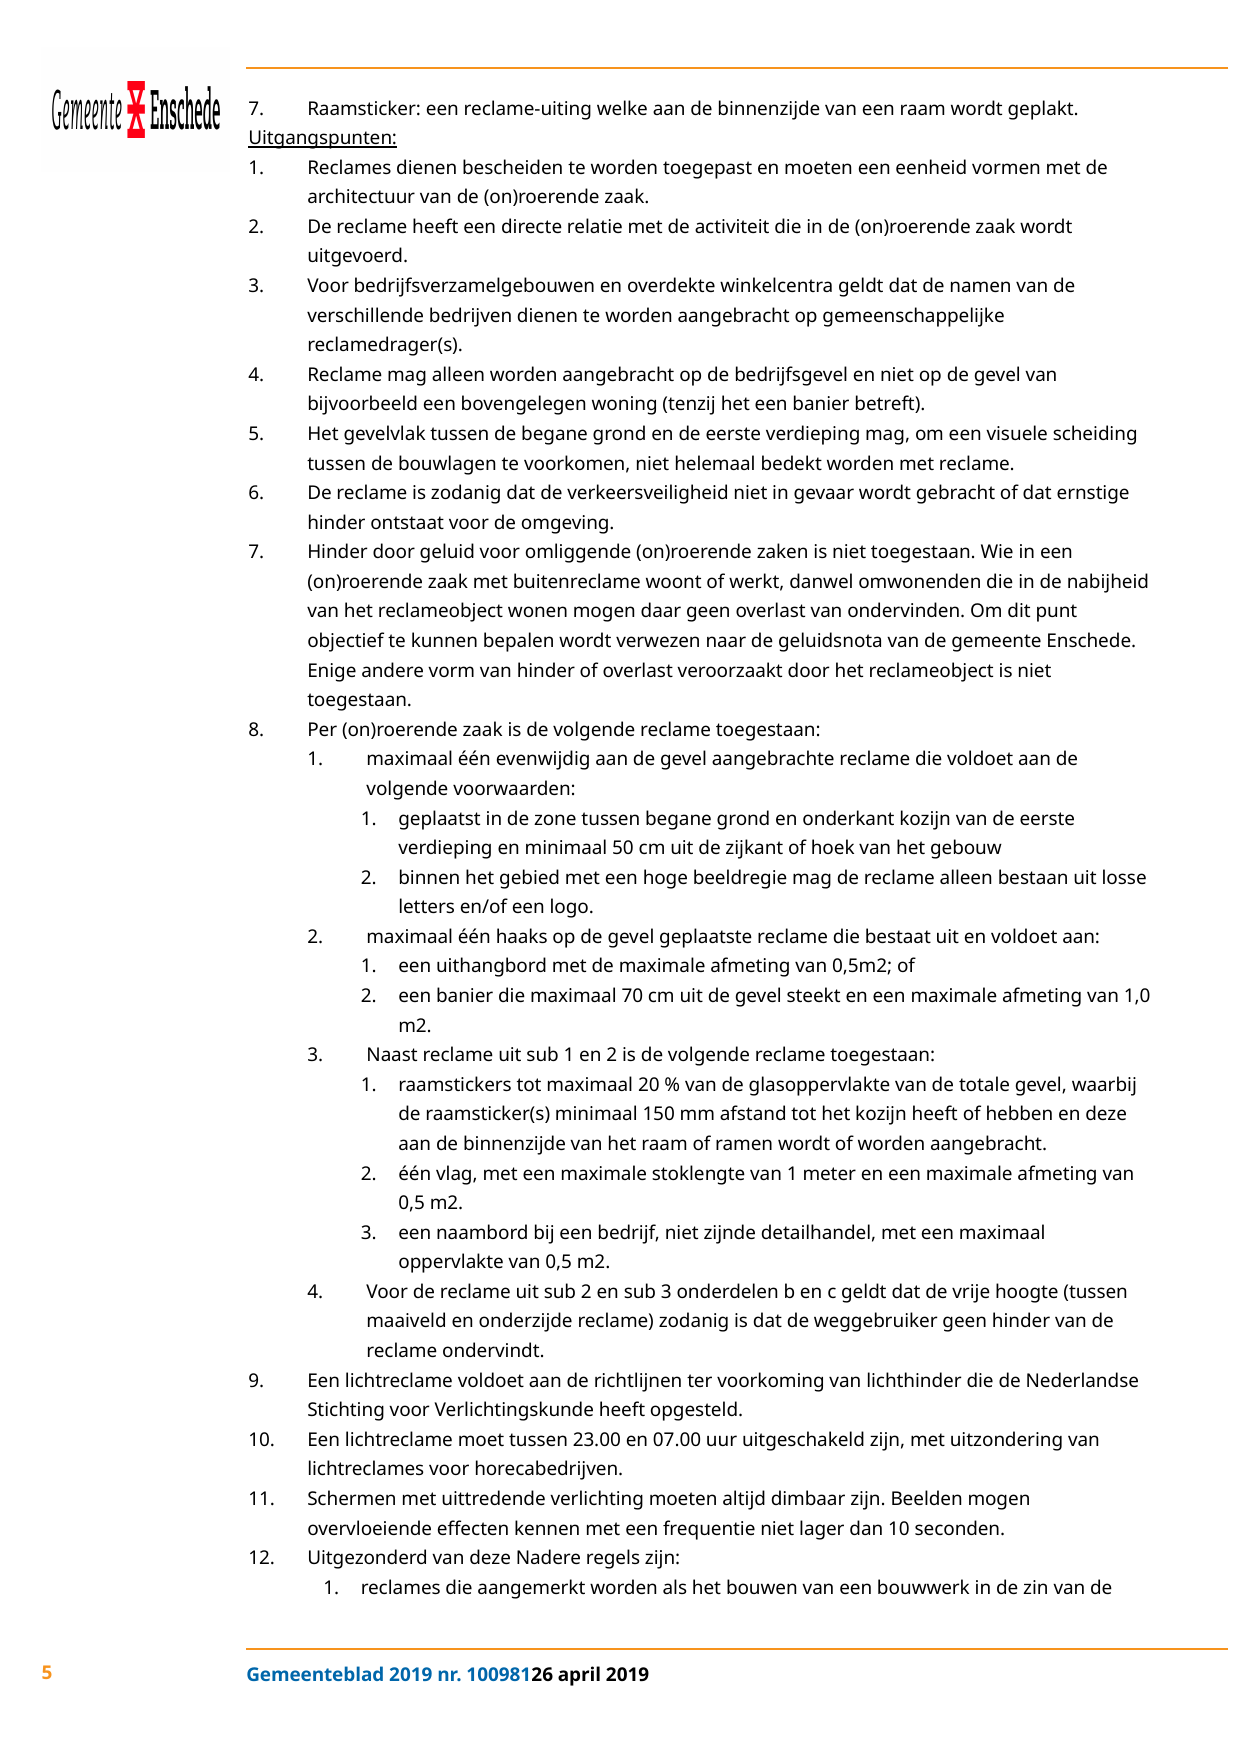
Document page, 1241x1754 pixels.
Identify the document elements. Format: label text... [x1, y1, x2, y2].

list een uithangbord met de maximale afmeting van 0,5m2; of [361, 953, 1152, 978]
list één vlag, met een maximale stoklengte van 1 meter en een maximale afmeting van 0,5 m2. [361, 1160, 1152, 1215]
list De reclame is zodanig dat de verkeersveiligheid niet in gevaar wordt gebracht of dat ernstige hinder ontstaat voor de omgeving. [248, 479, 1152, 535]
list Een lichtreclame voldoet aan de richtlijnen ter voorkoming van lichthinder die de Nederlandse Stichting voor Verlichtingskunde heeft opgesteld. [248, 1367, 1152, 1422]
text Uitgangspunten: [248, 124, 1152, 150]
list Schermen met uittredende verlichting moeten altijd dimbaar zijn. Beelden mogen overvloeiende effecten kennen met een frequentie niet lager dan 10 seconden. [248, 1485, 1152, 1541]
list Naast reclame uit sub 1 en 2 is de volgende reclame toegestaan: [307, 1041, 1152, 1067]
list Een lichtreclame moet tussen 23.00 en 07.00 uur uitgeschakeld zijn, met uitzondering van lichtreclames voor horecabedrijven. [248, 1426, 1152, 1481]
list Raamsticker: een reclame-uiting welke aan de binnenzijde van een raam wordt geplakt. [248, 95, 1152, 121]
list maximaal één haaks op de gevel geplaatste reclame die bestaat uit en voldoet aan: [307, 923, 1152, 949]
list geplaatst in de zone tussen begane grond en onderkant kozijn van de eerste verdieping en minimaal 50 cm uit de zijkant of hoek van het gebouw [361, 805, 1152, 860]
picture [41, 47, 231, 172]
list Uitgezonderd van deze Nadere regels zijn: [248, 1544, 1152, 1570]
list Hinder door geluid voor omliggende (on)roerende zaken is niet toegestaan. Wie in een (on)roerende zaak met buitenreclame woont of werkt, danwel omwonenden die in de nabijheid van het reclameobject wonen mogen daar geen overlast van ondervinden. Om dit punt objectief te kunnen bepalen wordt verwezen naar de geluidsnota van de gemeente Enschede. Enige andere vorm van hinder of overlast veroorzaakt door het reclameobject is niet toegestaan. [248, 538, 1152, 712]
list Per (on)roerende zaak is de volgende reclame toegestaan: [248, 716, 1152, 742]
list een naambord bij een bedrijf, niet zijnde detailhandel, met een maximaal oppervlakte van 0,5 m2. [361, 1219, 1152, 1274]
list maximaal één evenwijdig aan de gevel aangebrachte reclame die voldoet aan de volgende voorwaarden: [307, 746, 1152, 801]
list binnen het gebied met een hoge beeldregie mag de reclame alleen bestaan uit losse letters en/of een logo. [361, 864, 1152, 919]
list Het gevelvlak tussen de begane grond en de eerste verdieping mag, om een visuele scheiding tussen de bouwlagen te voorkomen, niet helemaal bedekt worden met reclame. [248, 420, 1152, 476]
list Reclame mag alleen worden aangebracht op de bedrijfsgevel en niet op de gevel van bijvoorbeeld een bovengelegen woning (tenzij het een banier betreft). [248, 361, 1152, 416]
list De reclame heeft een directe relatie met de activiteit die in de (on)roerende zaak wordt uitgevoerd. [248, 213, 1152, 268]
list reclames die aangemerkt worden als het bouwen van een bouwwerk in de zin van de [323, 1574, 1152, 1600]
list raamstickers tot maximaal 20 % van de glasoppervlakte van de totale gevel, waarbij de raamsticker(s) minimaal 150 mm afstand tot het kozijn heeft of hebben en deze aan de binnenzijde van het raam of ramen wordt of worden aangebracht. [361, 1071, 1152, 1156]
list Voor de reclame uit sub 2 en sub 3 onderdelen b en c geldt dat de vrije hoogte (tussen maaiveld en onderzijde reclame) zodanig is dat de weggebruiker geen hinder van de reclame ondervindt. [307, 1278, 1152, 1363]
list Reclames dienen bescheiden te worden toegepast en moeten een eenheid vormen met de architectuur van de (on)roerende zaak. [248, 154, 1152, 209]
list een banier die maximaal 70 cm uit de gevel steekt en een maximale afmeting van 1,0 m2. [361, 982, 1152, 1038]
list Voor bedrijfsverzamelgebouwen en overdekte winkelcentra geldt dat de namen van de verschillende bedrijven dienen te worden aangebracht op gemeenschappelijke reclamedrager(s). [248, 272, 1152, 357]
